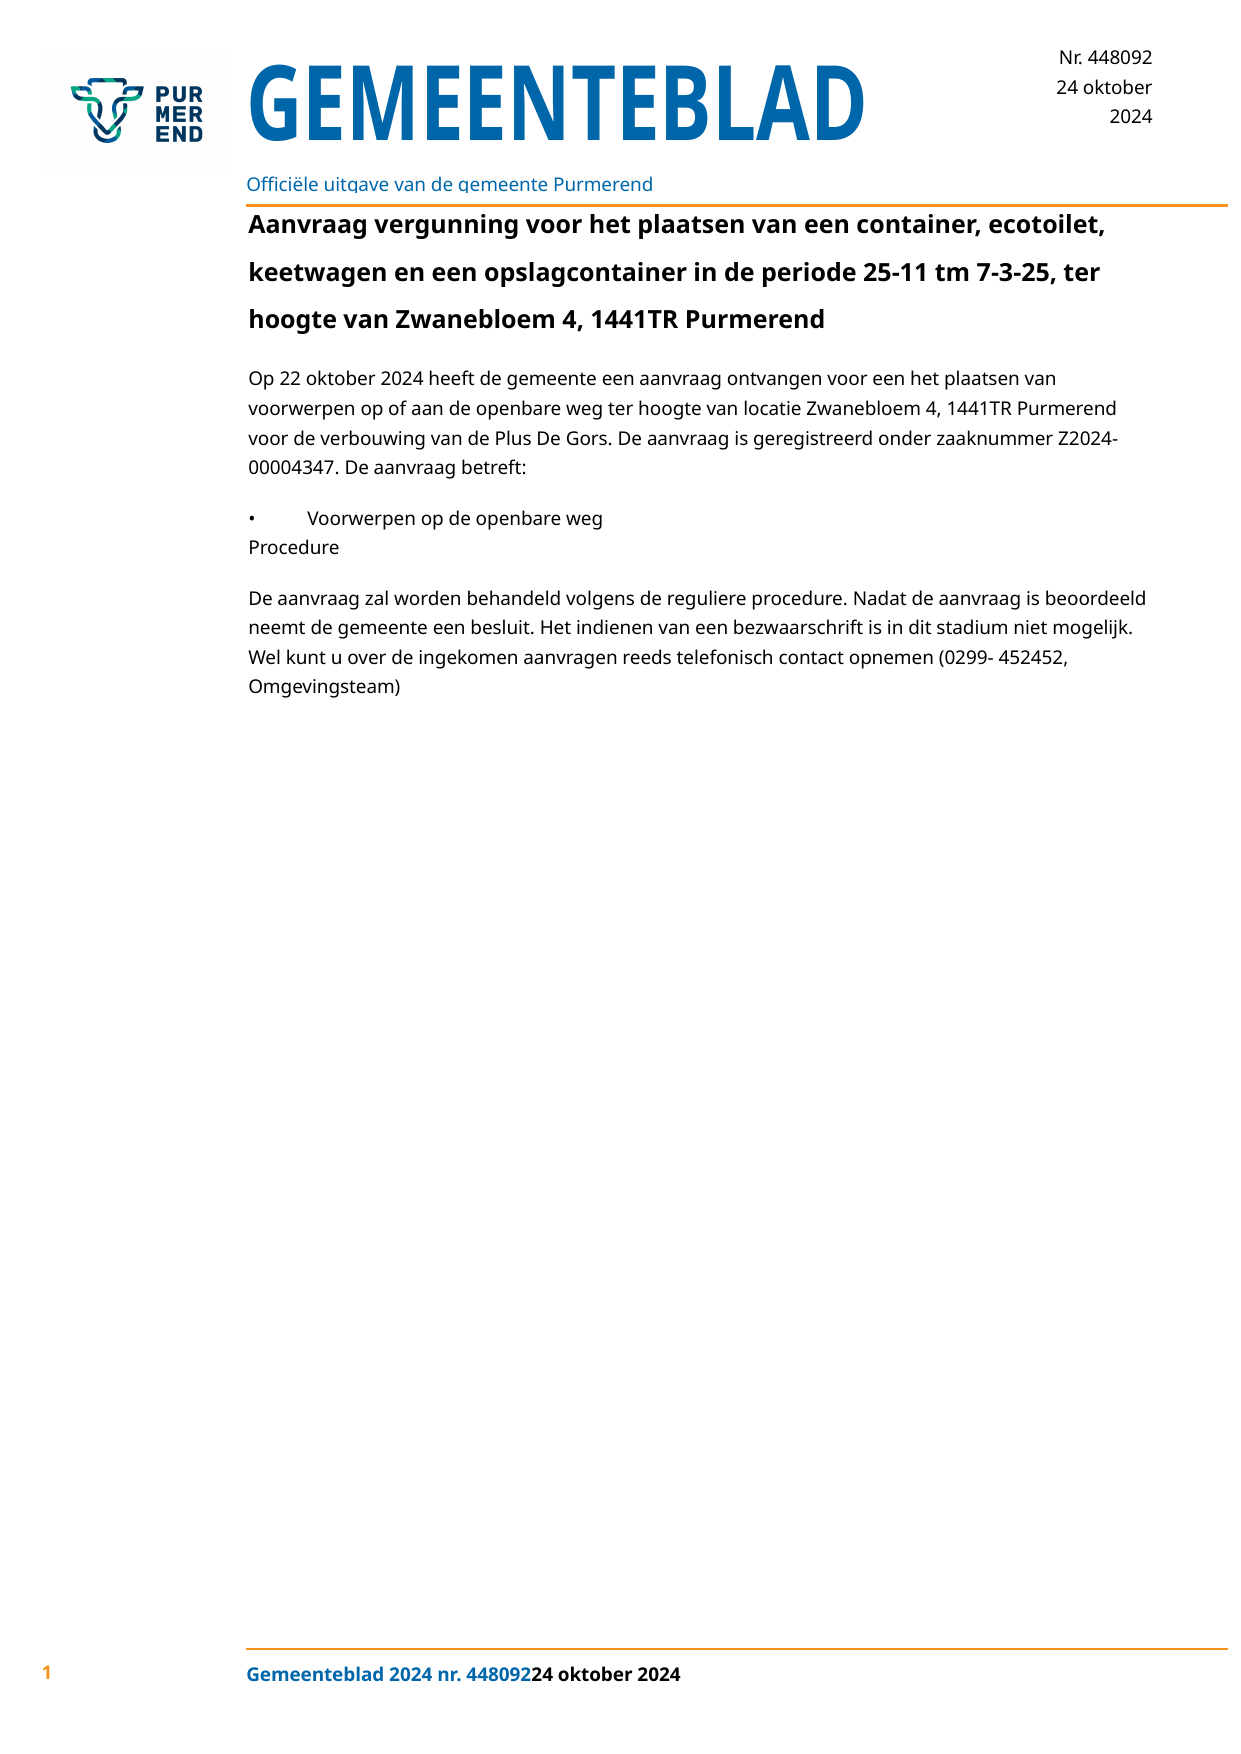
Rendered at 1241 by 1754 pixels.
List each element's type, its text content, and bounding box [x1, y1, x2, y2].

text Procedure [248, 534, 1152, 560]
text Op 22 oktober 2024 heeft de gemeente een aanvraag ontvangen voor een het plaatsen van voorwerpen op of aan de openbare weg ter hoogte van locatie Zwanebloem 4, 1441TR Purmerend voor de verbouwing van de Plus De Gors. De aanvraag is geregistreerd onder zaaknummer Z2024-00004347. De aanvraag betreft: [248, 366, 1152, 480]
text Aanvraag vergunning voor het plaatsen van een container, ecotoilet, keetwagen en een opslagcontainer in de periode 25-11 tm 7-3-25, ter hoogte van Zwanebloem 4, 1441TR Purmerend [248, 207, 1152, 336]
picture [41, 47, 231, 172]
list Voorwerpen op de openbare weg [248, 505, 1152, 530]
text De aanvraag zal worden behandeld volgens de reguliere procedure. Nadat de aanvraag is beoordeeld neemt de gemeente een besluit. Het indienen van een bezwaarschrift is in dit stadium niet mogelijk. Wel kunt u over de ingekomen aanvragen reeds telefonisch contact opnemen (0299- 452452, Omgevingsteam) [248, 585, 1152, 699]
